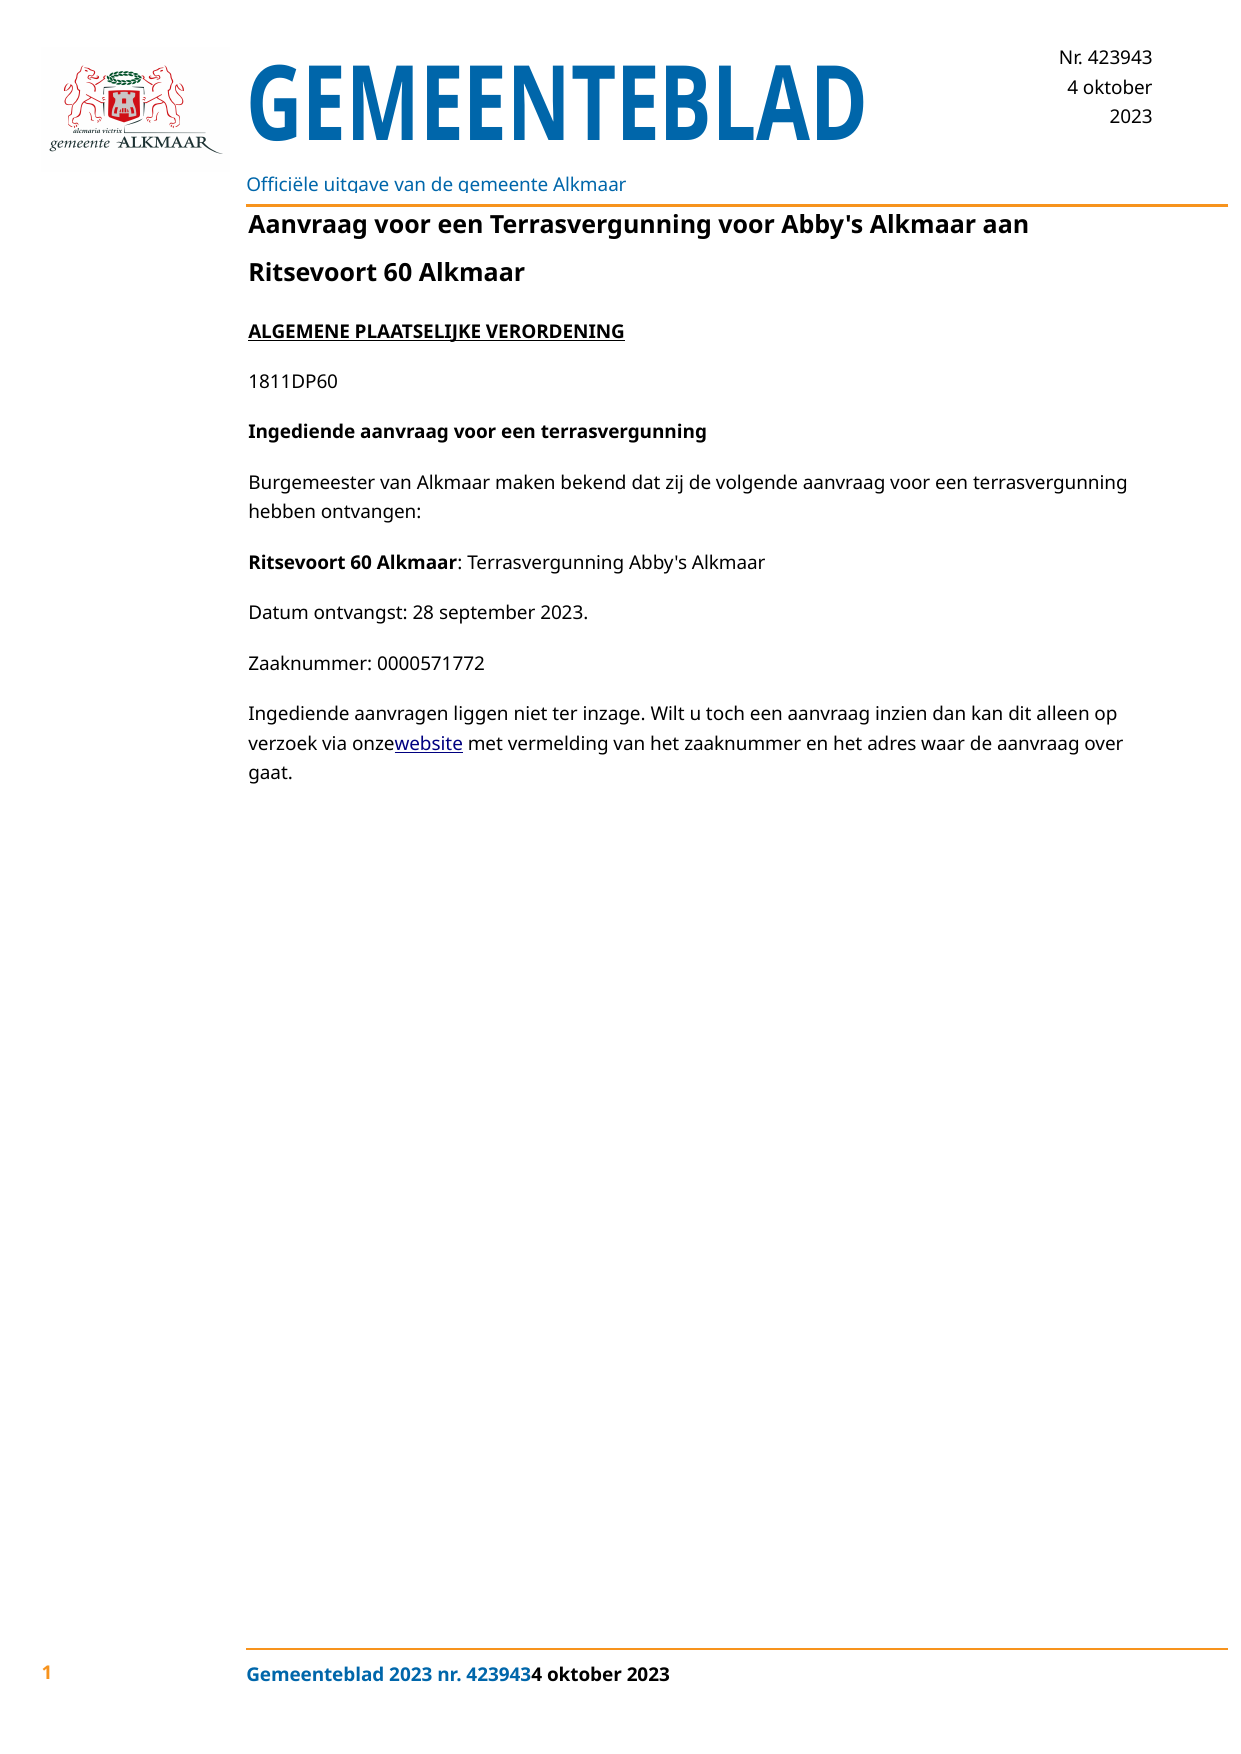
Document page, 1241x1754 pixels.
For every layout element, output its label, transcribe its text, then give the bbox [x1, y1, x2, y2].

text Ingediende aanvragen liggen niet ter inzage. Wilt u toch een aanvraag inzien dan kan dit alleen op verzoek via onzewebsite met vermelding van het zaaknummer en het adres waar de aanvraag over gaat. [248, 700, 1152, 785]
text Datum ontvangst: 28 september 2023. [248, 599, 1152, 625]
text 1811DP60 [248, 368, 1152, 394]
text Ritsevoort 60 Alkmaar: Terrasvergunning Abby's Alkmaar [248, 549, 1152, 575]
text ALGEMENE PLAATSELIJKE VERORDENING [248, 318, 1152, 344]
text Ingediende aanvraag voor een terrasvergunning [248, 419, 1152, 444]
text Zaaknummer: 0000571772 [248, 650, 1152, 676]
picture [41, 47, 231, 172]
text Burgemeester van Alkmaar maken bekend dat zij de volgende aanvraag voor een terrasvergunning hebben ontvangen: [248, 469, 1152, 524]
text Aanvraag voor een Terrasvergunning voor Abby's Alkmaar aan Ritsevoort 60 Alkmaar [248, 207, 1152, 288]
